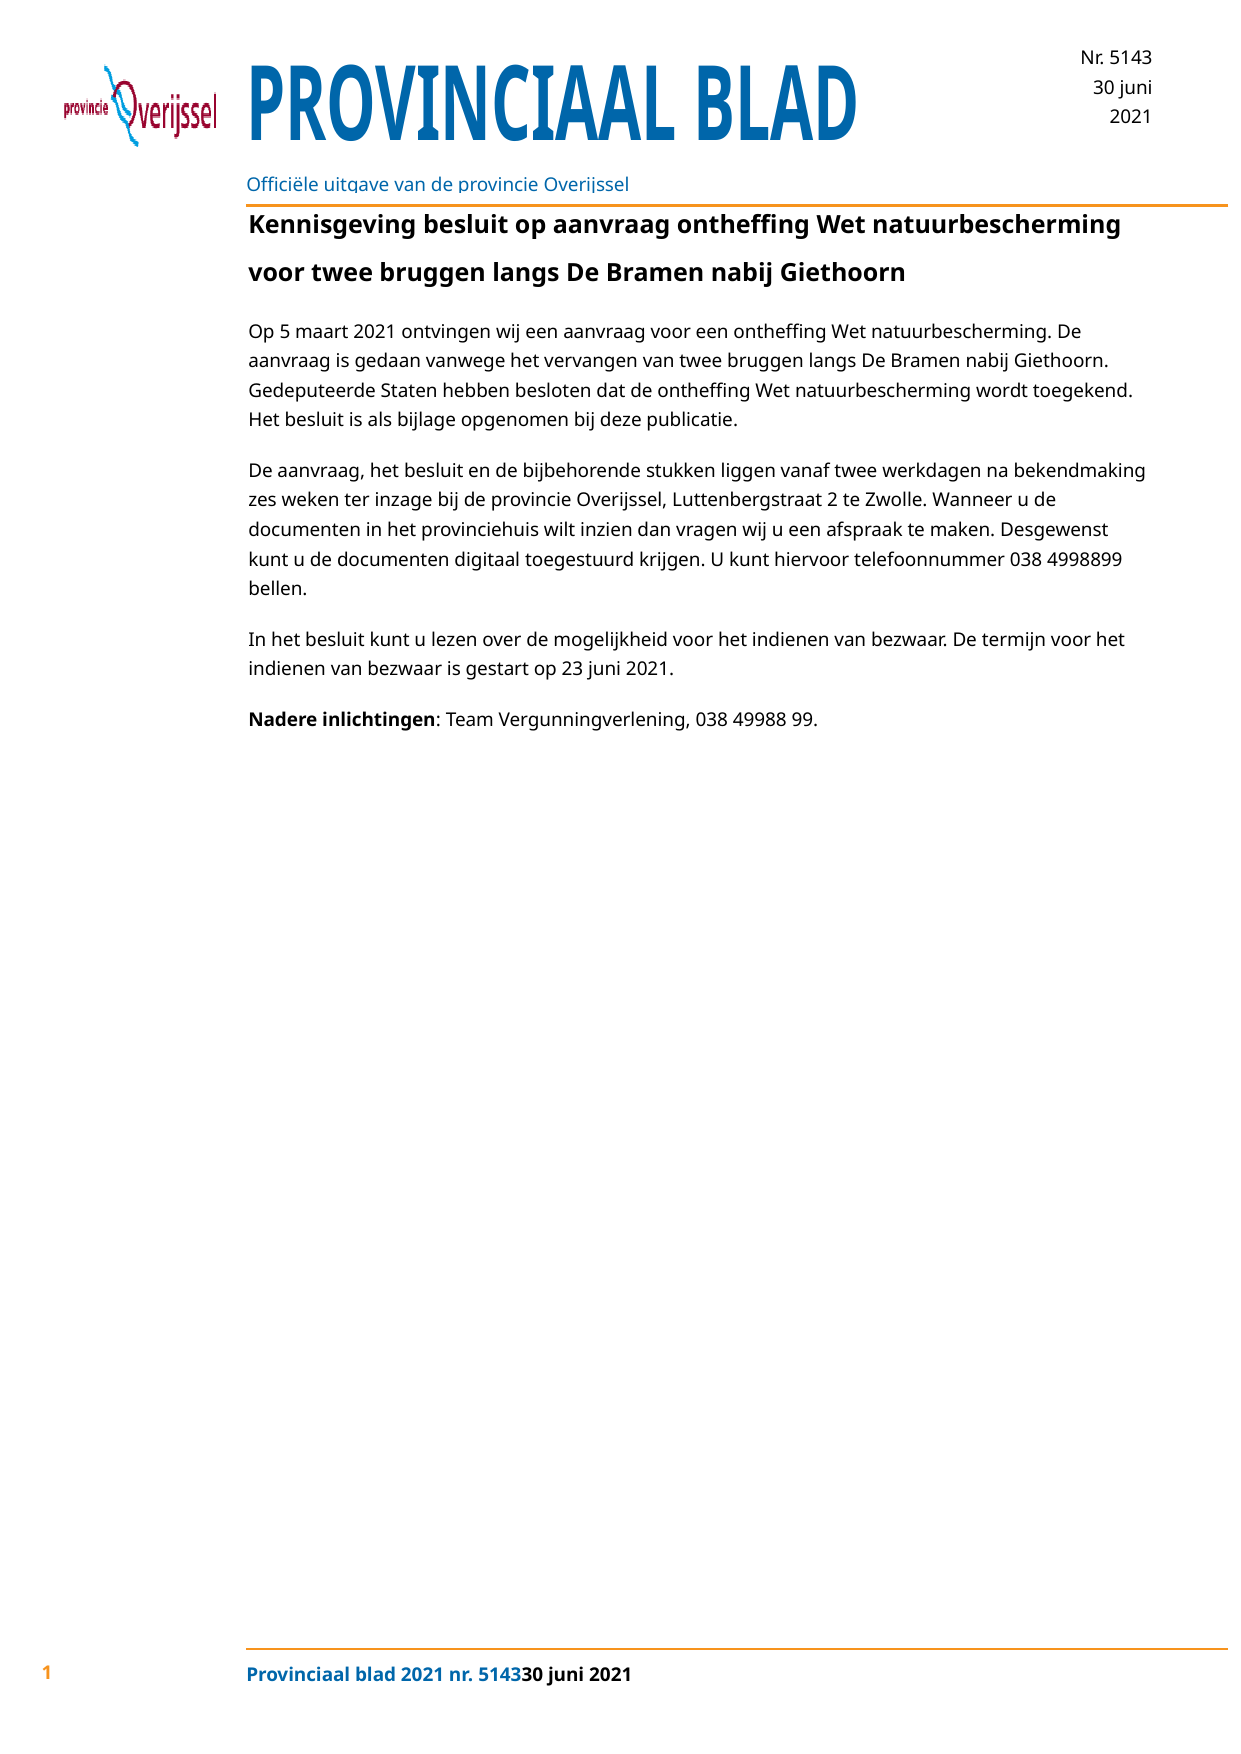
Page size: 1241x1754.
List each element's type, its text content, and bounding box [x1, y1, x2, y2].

picture [41, 47, 231, 172]
text De aanvraag, het besluit en de bijbehorende stukken liggen vanaf twee werkdagen na bekendmaking zes weken ter inzage bij de provincie Overijssel, Luttenbergstraat 2 te Zwolle. Wanneer u de documenten in het provinciehuis wilt inzien dan vragen wij u een afspraak te maken. Desgewenst kunt u de documenten digitaal toegestuurd krijgen. U kunt hiervoor telefoonnummer 038 4998899 bellen. [248, 457, 1152, 601]
text Op 5 maart 2021 ontvingen wij een aanvraag voor een ontheffing Wet natuurbescherming. De aanvraag is gedaan vanwege het vervangen van twee bruggen langs De Bramen nabij Giethoorn. Gedeputeerde Staten hebben besloten dat de ontheffing Wet natuurbescherming wordt toegekend. Het besluit is als bijlage opgenomen bij deze publicatie. [248, 318, 1152, 432]
text In het besluit kunt u lezen over de mogelijkheid voor het indienen van bezwaar. De termijn voor het indienen van bezwaar is gestart op 23 juni 2021. [248, 626, 1152, 681]
text Nadere inlichtingen: Team Vergunningverlening, 038 49988 99. [248, 706, 1152, 732]
text Kennisgeving besluit op aanvraag ontheffing Wet natuurbescherming voor twee bruggen langs De Bramen nabij Giethoorn [248, 207, 1152, 288]
